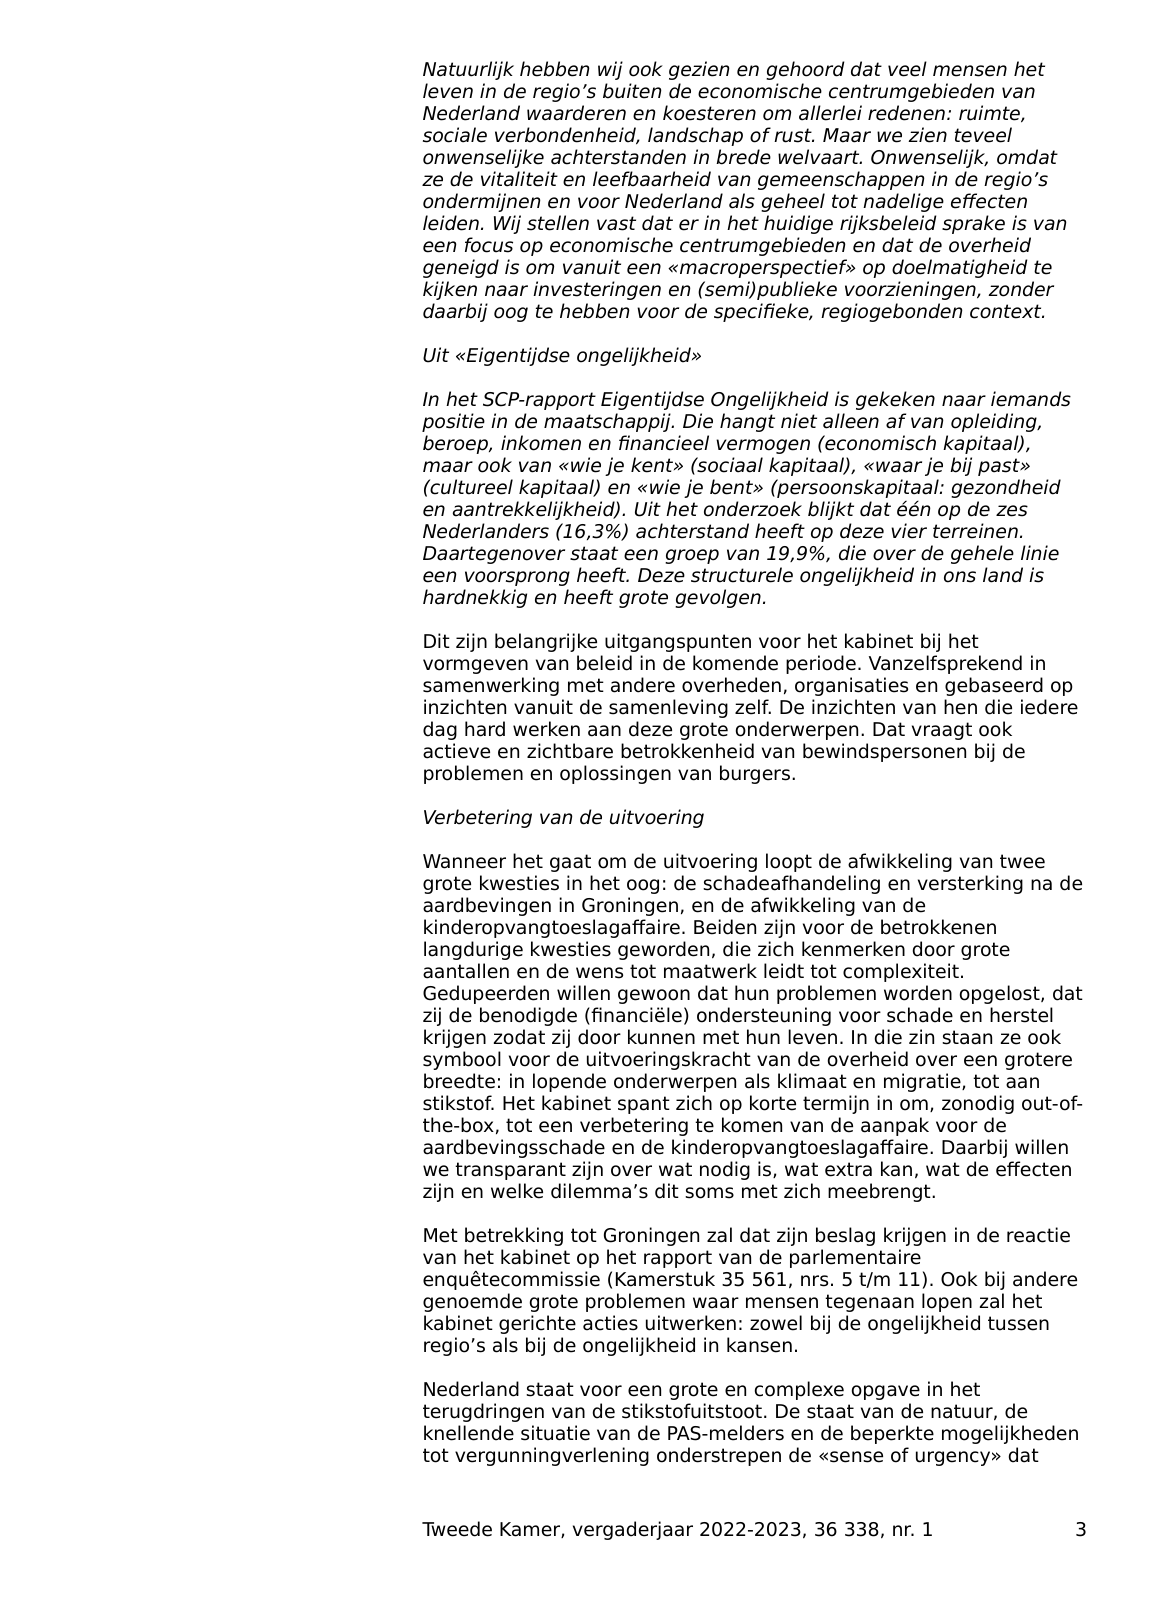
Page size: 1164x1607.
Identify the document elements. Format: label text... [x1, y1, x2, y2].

text Nederland staat voor een grote en complexe opgave in het terugdringen van de stikstofuitstoot. De staat van de natuur, de knellende situatie van de PAS-melders en de beperkte mogelijkheden tot vergunningverlening onderstrepen de «sense of urgency» dat [422, 1379, 1087, 1467]
subtitle Verbetering van de uitvoering [422, 807, 1087, 829]
text Wanneer het gaat om de uitvoering loopt de afwikkeling van twee grote kwesties in het oog: de schadeafhandeling en versterking na de aardbevingen in Groningen, en de afwikkeling van de kinderopvangtoeslagaffaire. Beiden zijn voor de betrokkenen langdurige kwesties geworden, die zich kenmerken door grote aantallen en de wens tot maatwerk leidt tot complexiteit. Gedupeerden willen gewoon dat hun problemen worden opgelost, dat zij de benodigde (financiële) ondersteuning voor schade en herstel krijgen zodat zij door kunnen met hun leven. In die zin staan ze ook symbool voor de uitvoeringskracht van de overheid over een grotere breedte: in lopende onderwerpen als klimaat en migratie, tot aan stikstof. Het kabinet spant zich op korte termijn in om, zonodig out-of-the-box, tot een verbetering te komen van de aanpak voor de aardbevingsschade en de kinderopvangtoeslagaffaire. Daarbij willen we transparant zijn over wat nodig is, wat extra kan, wat de effecten zijn en welke dilemma’s dit soms met zich meebrengt. [422, 851, 1087, 1203]
text Met betrekking tot Groningen zal dat zijn beslag krijgen in de reactie van het kabinet op het rapport van de parlementaire enquêtecommissie (Kamerstuk 35 561, nrs. 5 t/m 11). Ook bij andere genoemde grote problemen waar mensen tegenaan lopen zal het kabinet gerichte acties uitwerken: zowel bij de ongelijkheid tussen regio’s als bij de ongelijkheid in kansen. [422, 1225, 1087, 1357]
text In het SCP-rapport Eigentijdse Ongelijkheid is gekeken naar iemands positie in de maatschappij. Die hangt niet alleen af van opleiding, beroep, inkomen en financieel vermogen (economisch kapitaal), maar ook van «wie je kent» (sociaal kapitaal), «waar je bij past» (cultureel kapitaal) en «wie je bent» (persoonskapitaal: gezondheid en aantrekkelijkheid). Uit het onderzoek blijkt dat één op de zes Nederlanders (16,3%) achterstand heeft op deze vier terreinen. Daartegenover staat een groep van 19,9%, die over de gehele linie een voorsprong heeft. Deze structurele ongelijkheid in ons land is hardnekkig en heeft grote gevolgen. [422, 389, 1087, 609]
subtitle Uit «Eigentijdse ongelijkheid» [422, 345, 1087, 367]
text Natuurlijk hebben wij ook gezien en gehoord dat veel mensen het leven in de regio’s buiten de economische centrumgebieden van Nederland waarderen en koesteren om allerlei redenen: ruimte, sociale verbondenheid, landschap of rust. Maar we zien teveel onwenselijke achterstanden in brede welvaart. Onwenselijk, omdat ze de vitaliteit en leefbaarheid van gemeenschappen in de regio’s ondermijnen en voor Nederland als geheel tot nadelige effecten leiden. Wij stellen vast dat er in het huidige rijksbeleid sprake is van een focus op economische centrumgebieden en dat de overheid geneigd is om vanuit een «macroperspectief» op doelmatigheid te kijken naar investeringen en (semi)publieke voorzieningen, zonder daarbij oog te hebben voor de specifieke, regiogebonden context. [422, 59, 1087, 323]
text Dit zijn belangrijke uitgangspunten voor het kabinet bij het vormgeven van beleid in de komende periode. Vanzelfsprekend in samenwerking met andere overheden, organisaties en gebaseerd op inzichten vanuit de samenleving zelf. De inzichten van hen die iedere dag hard werken aan deze grote onderwerpen. Dat vraagt ook actieve en zichtbare betrokkenheid van bewindspersonen bij de problemen en oplossingen van burgers. [422, 631, 1087, 785]
